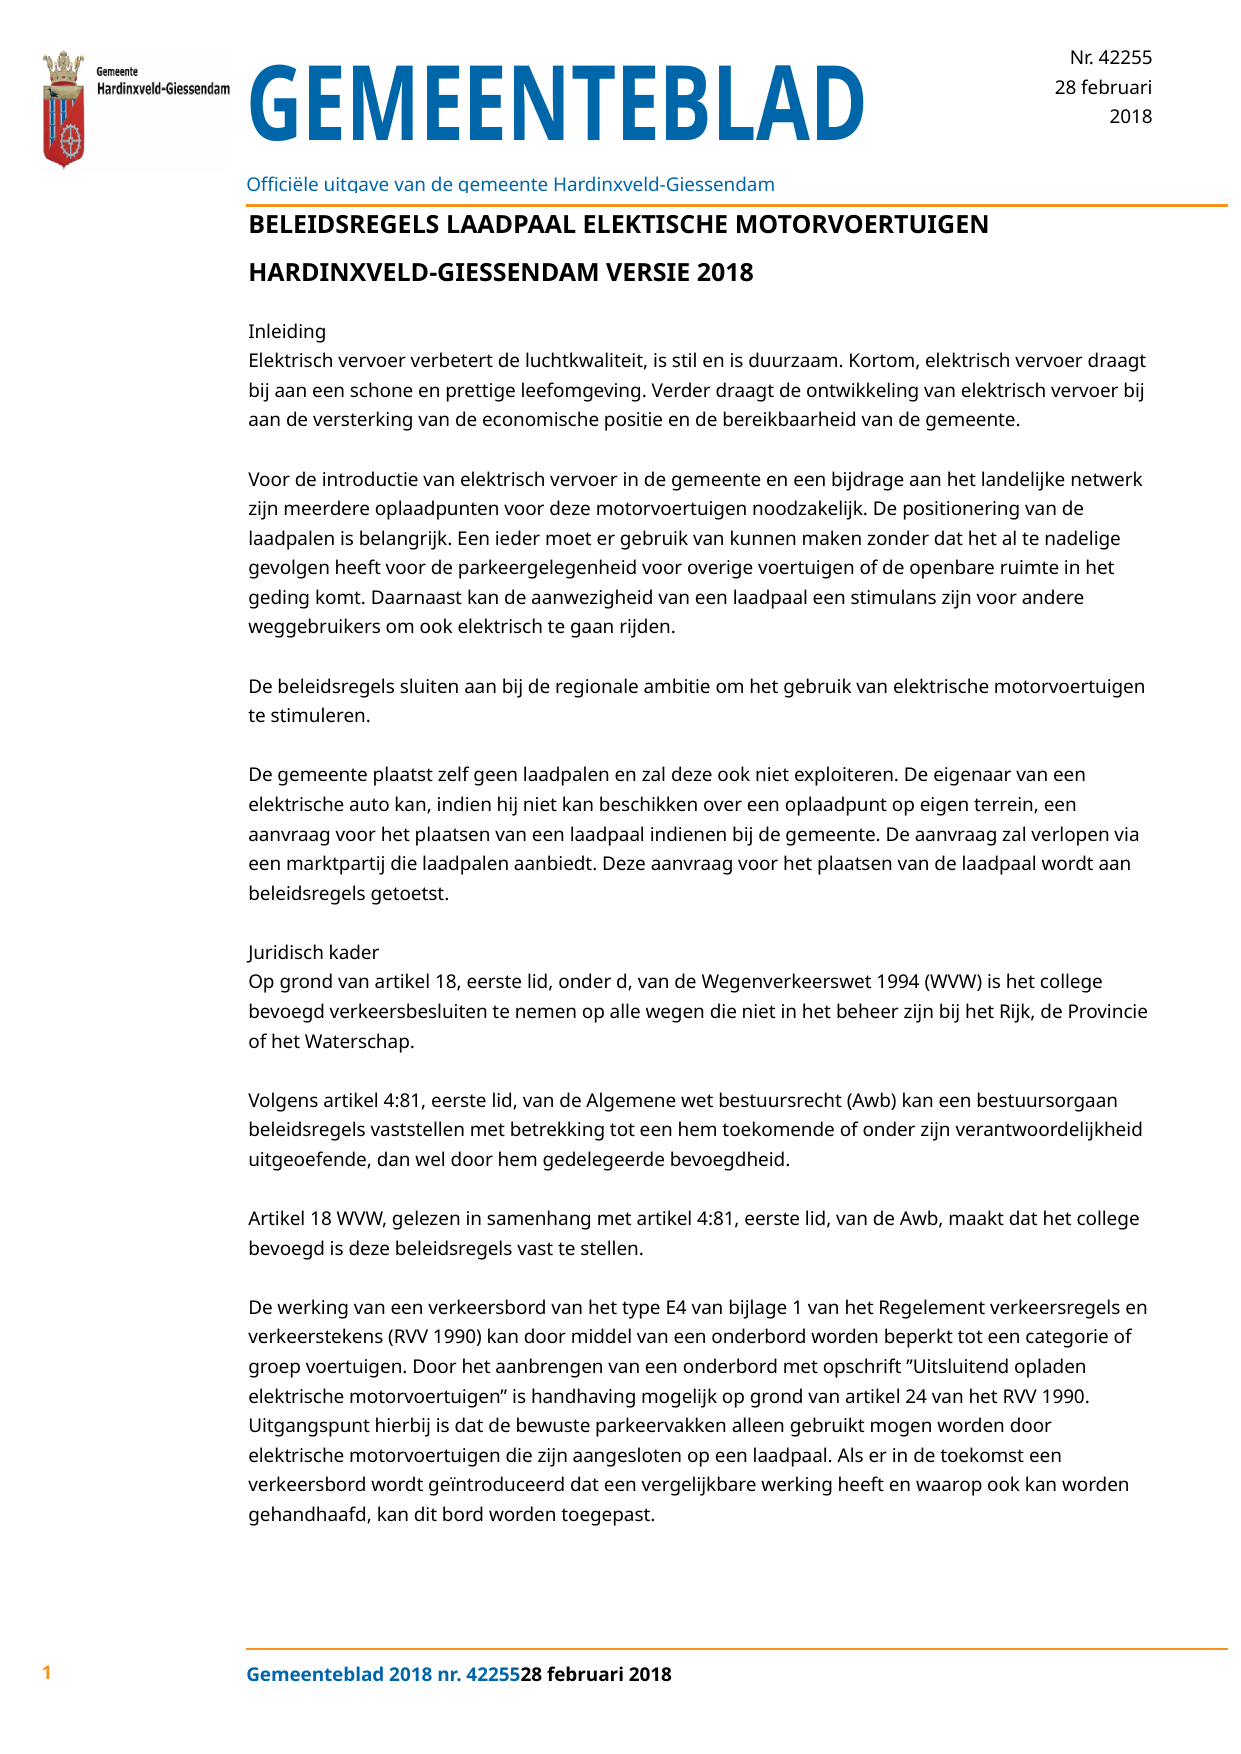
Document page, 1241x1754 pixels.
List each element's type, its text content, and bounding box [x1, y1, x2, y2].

text De beleidsregels sluiten aan bij de regionale ambitie om het gebruik van elektrische motorvoertuigen te stimuleren. [248, 673, 1152, 728]
text Voor de introductie van elektrisch vervoer in de gemeente en een bijdrage aan het landelijke netwerk zijn meerdere oplaadpunten voor deze motorvoertuigen noodzakelijk. De positionering van de laadpalen is belangrijk. Een ieder moet er gebruik van kunnen maken zonder dat het al te nadelige gevolgen heeft voor de parkeergelegenheid voor overige voertuigen of de openbare ruimte in het geding komt. Daarnaast kan de aanwezigheid van een laadpaal een stimulans zijn voor andere weggebruikers om ook elektrisch te gaan rijden. [248, 466, 1152, 639]
text Op grond van artikel 18, eerste lid, onder d, van de Wegenverkeerswet 1994 (WVW) is het college bevoegd verkeersbesluiten te nemen op alle wegen die niet in het beheer zijn bij het Rijk, de Provincie of het Waterschap. [248, 969, 1152, 1054]
text Artikel 18 WVW, gelezen in samenhang met artikel 4:81, eerste lid, van de Awb, maakt dat het college bevoegd is deze beleidsregels vast te stellen. [248, 1205, 1152, 1261]
text Volgens artikel 4:81, eerste lid, van de Algemene wet bestuursrecht (Awb) kan een bestuursorgaan beleidsregels vaststellen met betrekking tot een hem toekomende of onder zijn verantwoordelijkheid uitgeoefende, dan wel door hem gedelegeerde bevoegdheid. [248, 1087, 1152, 1172]
text Juridisch kader [248, 939, 1152, 965]
picture [41, 47, 231, 172]
text Inleiding [248, 318, 1152, 344]
text De werking van een verkeersbord van het type E4 van bijlage 1 van het Regelement verkeersregels en verkeerstekens (RVV 1990) kan door middel van een onderbord worden beperkt tot een categorie of groep voertuigen. Door het aanbrengen van een onderbord met opschrift ’’Uitsluitend opladen elektrische motorvoertuigen” is handhaving mogelijk op grond van artikel 24 van het RVV 1990. Uitgangspunt hierbij is dat de bewuste parkeervakken alleen gebruikt mogen worden door elektrische motorvoertuigen die zijn aangesloten op een laadpaal. Als er in de toekomst een verkeersbord wordt geïntroduceerd dat een vergelijkbare werking heeft en waarop ook kan worden gehandhaafd, kan dit bord worden toegepast. [248, 1294, 1152, 1527]
text Elektrisch vervoer verbetert de luchtkwaliteit, is stil en is duurzaam. Kortom, elektrisch vervoer draagt bij aan een schone en prettige leefomgeving. Verder draagt de ontwikkeling van elektrisch vervoer bij aan de versterking van de economische positie en de bereikbaarheid van de gemeente. [248, 347, 1152, 432]
text BELEIDSREGELS LAADPAAL ELEKTISCHE MOTORVOERTUIGEN HARDINXVELD-GIESSENDAM VERSIE 2018 [248, 207, 1152, 288]
text De gemeente plaatst zelf geen laadpalen en zal deze ook niet exploiteren. De eigenaar van een elektrische auto kan, indien hij niet kan beschikken over een oplaadpunt op eigen terrein, een aanvraag voor het plaatsen van een laadpaal indienen bij de gemeente. De aanvraag zal verlopen via een marktpartij die laadpalen aanbiedt. Deze aanvraag voor het plaatsen van de laadpaal wordt aan beleidsregels getoetst. [248, 762, 1152, 906]
